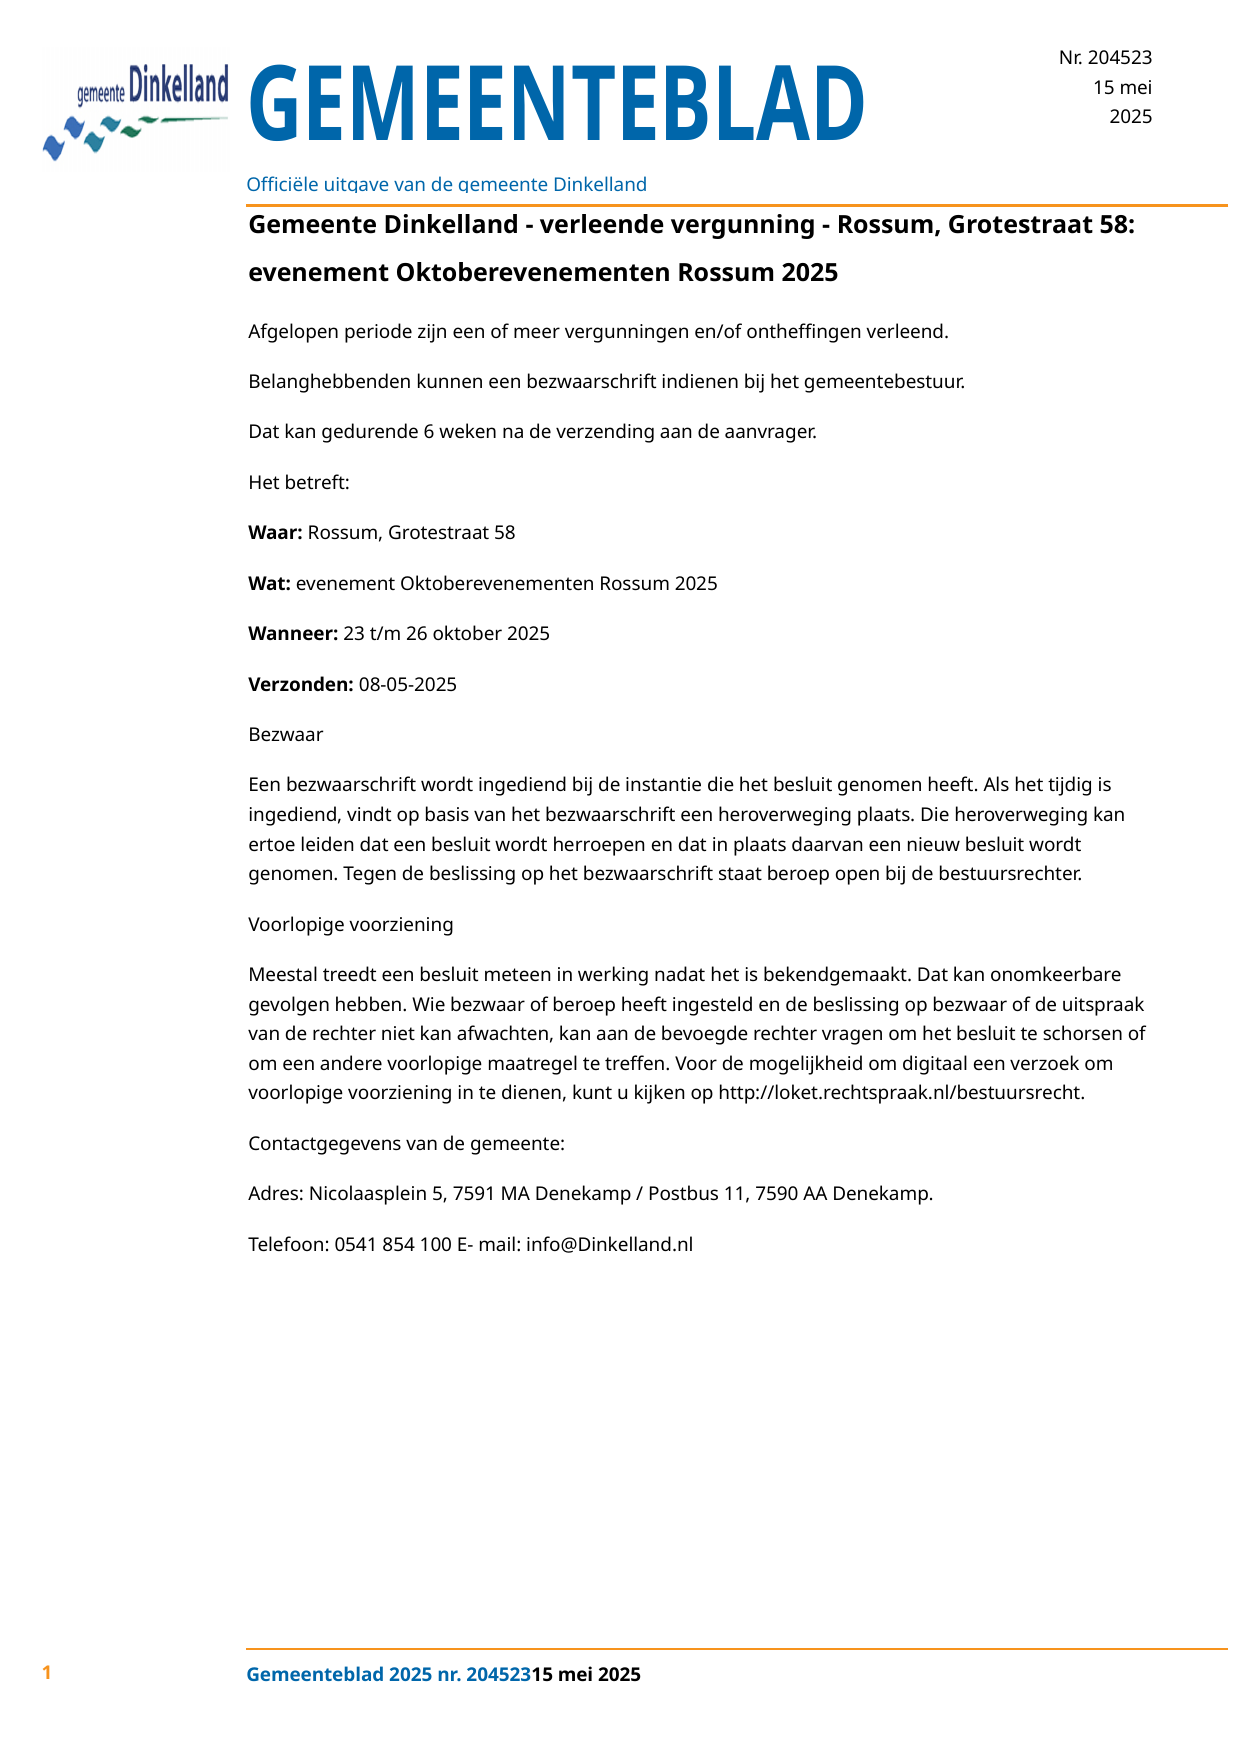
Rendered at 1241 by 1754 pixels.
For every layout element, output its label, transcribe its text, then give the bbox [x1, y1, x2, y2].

picture [41, 47, 231, 172]
text Belanghebbenden kunnen een bezwaarschrift indienen bij het gemeentebestuur. [248, 368, 1152, 394]
text Waar: Rossum, Grotestraat 58 [248, 519, 1152, 545]
text Gemeente Dinkelland - verleende vergunning - Rossum, Grotestraat 58: evenement Oktoberevenementen Rossum 2025 [248, 207, 1152, 288]
text Afgelopen periode zijn een of meer vergunningen en/of ontheffingen verleend. [248, 318, 1152, 344]
text Verzonden: 08-05-2025 [248, 671, 1152, 697]
text Dat kan gedurende 6 weken na de verzending aan de aanvrager. [248, 419, 1152, 444]
text Bezwaar [248, 721, 1152, 747]
text Meestal treedt een besluit meteen in werking nadat het is bekendgemaakt. Dat kan onomkeerbare gevolgen hebben. Wie bezwaar of beroep heeft ingesteld en de beslissing op bezwaar of de uitspraak van de rechter niet kan afwachten, kan aan de bevoegde rechter vragen om het besluit te schorsen of om een andere voorlopige maatregel te treffen. Voor de mogelijkheid om digitaal een verzoek om voorlopige voorziening in te dienen, kunt u kijken op http://loket.rechtspraak.nl/bestuursrecht. [248, 961, 1152, 1105]
text Het betreft: [248, 469, 1152, 495]
text Contactgegevens van de gemeente: [248, 1130, 1152, 1156]
text Een bezwaarschrift wordt ingediend bij de instantie die het besluit genomen heeft. Als het tijdig is ingediend, vindt op basis van het bezwaarschrift een heroverweging plaats. Die heroverweging kan ertoe leiden dat een besluit wordt herroepen en dat in plaats daarvan een nieuw besluit wordt genomen. Tegen de beslissing op het bezwaarschrift staat beroep open bij de bestuursrechter. [248, 772, 1152, 886]
text Telefoon: 0541 854 100 E- mail: info@Dinkelland.nl [248, 1231, 1152, 1257]
text Wanneer: 23 t/m 26 oktober 2025 [248, 620, 1152, 646]
text Adres: Nicolaasplein 5, 7591 MA Denekamp / Postbus 11, 7590 AA Denekamp. [248, 1180, 1152, 1206]
text Wat: evenement Oktoberevenementen Rossum 2025 [248, 570, 1152, 596]
text Voorlopige voorziening [248, 911, 1152, 937]
